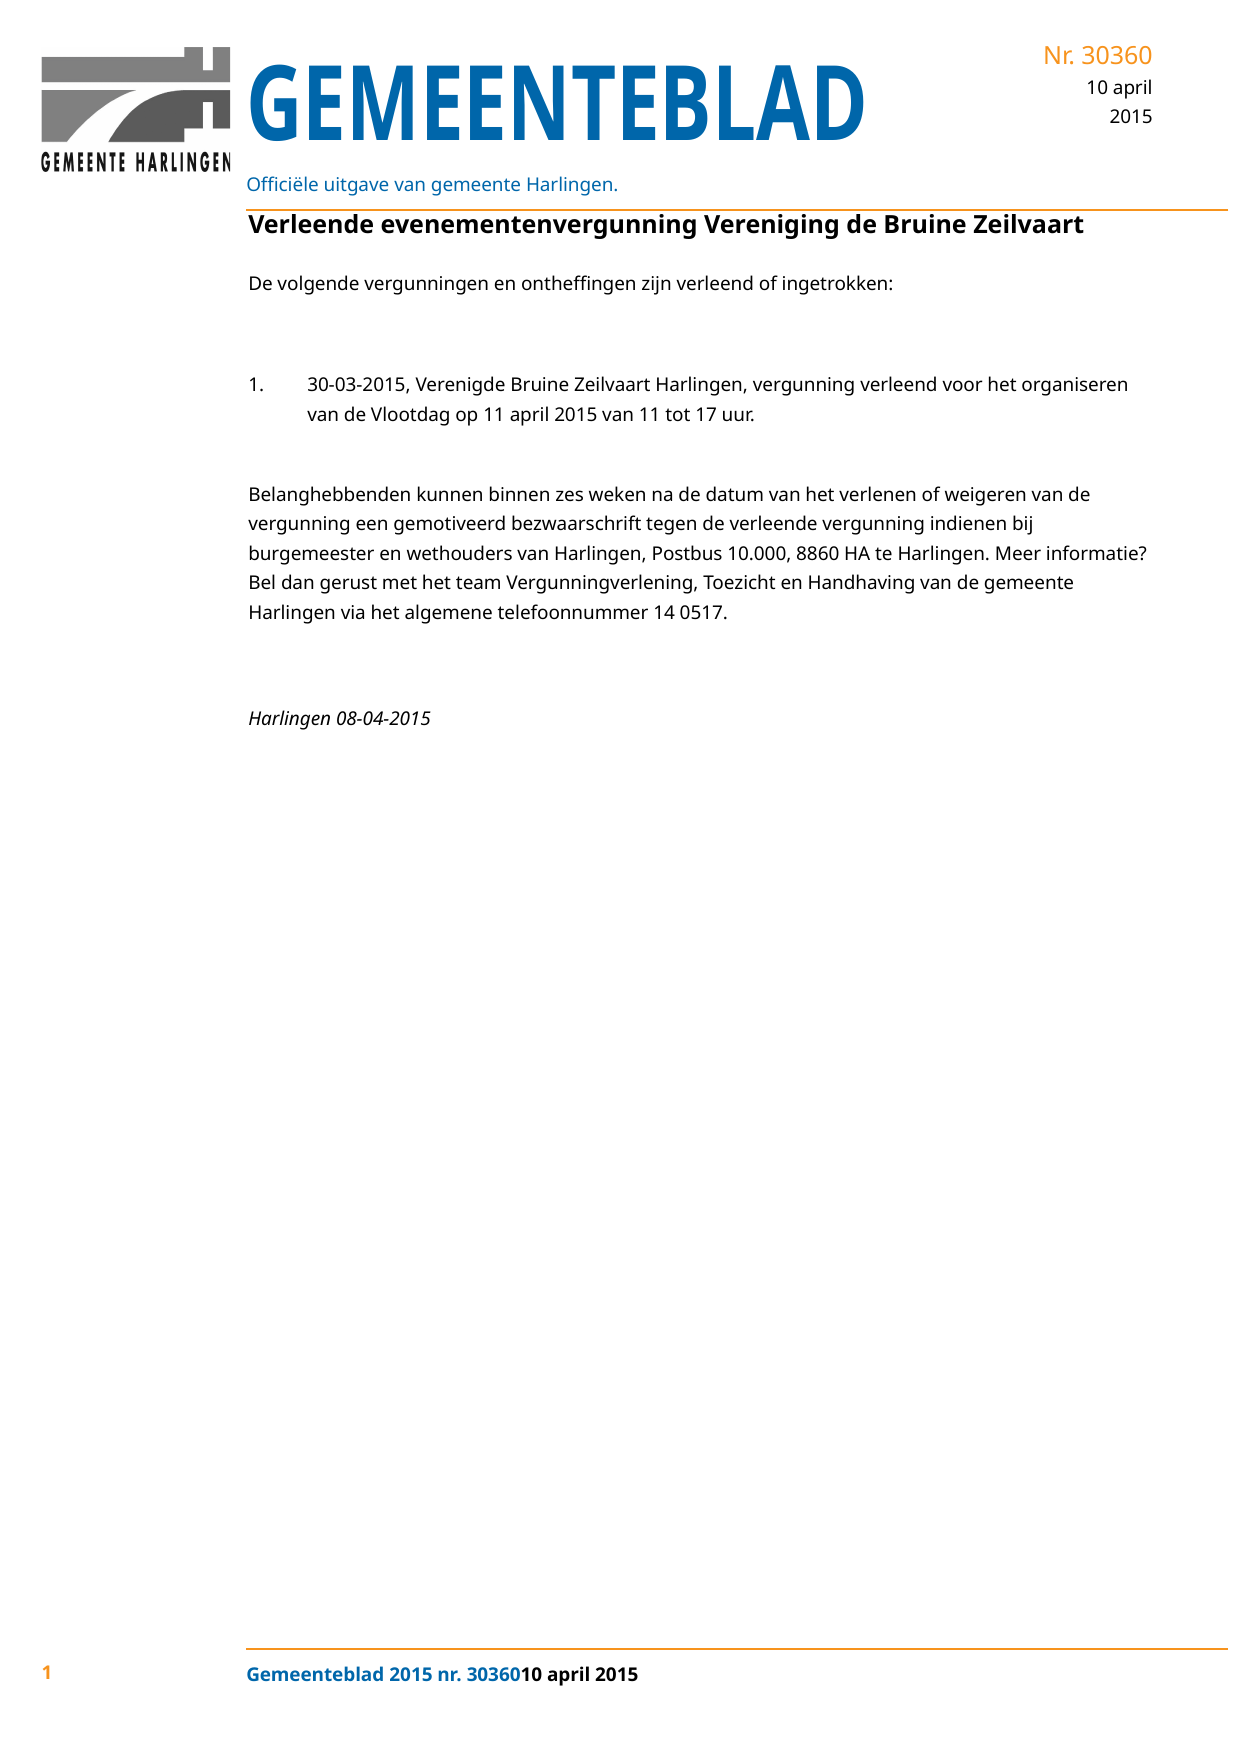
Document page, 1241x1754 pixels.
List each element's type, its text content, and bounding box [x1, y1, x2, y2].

list 30-03-2015, Verenigde Bruine Zeilvaart Harlingen, vergunning verleend voor het organiseren van de Vlootdag op 11 april 2015 van 11 tot 17 uur. [248, 371, 1152, 426]
text De volgende vergunningen en ontheffingen zijn verleend of ingetrokken: [248, 270, 1152, 296]
text Verleende evenementenvergunning Vereniging de Bruine Zeilvaart [248, 211, 1152, 241]
text Belanghebbenden kunnen binnen zes weken na de datum van het verlenen of weigeren van de vergunning een gemotiveerd bezwaarschrift tegen de verleende vergunning indienen bij burgemeester en wethouders van Harlingen, Postbus 10.000, 8860 HA te Harlingen. Meer informatie? Bel dan gerust met het team Vergunningverlening, Toezicht en Handhaving van de gemeente Harlingen via het algemene telefoonnummer 14 0517. [248, 481, 1152, 625]
text Harlingen 08-04-2015 [248, 705, 1152, 731]
picture [41, 47, 231, 172]
